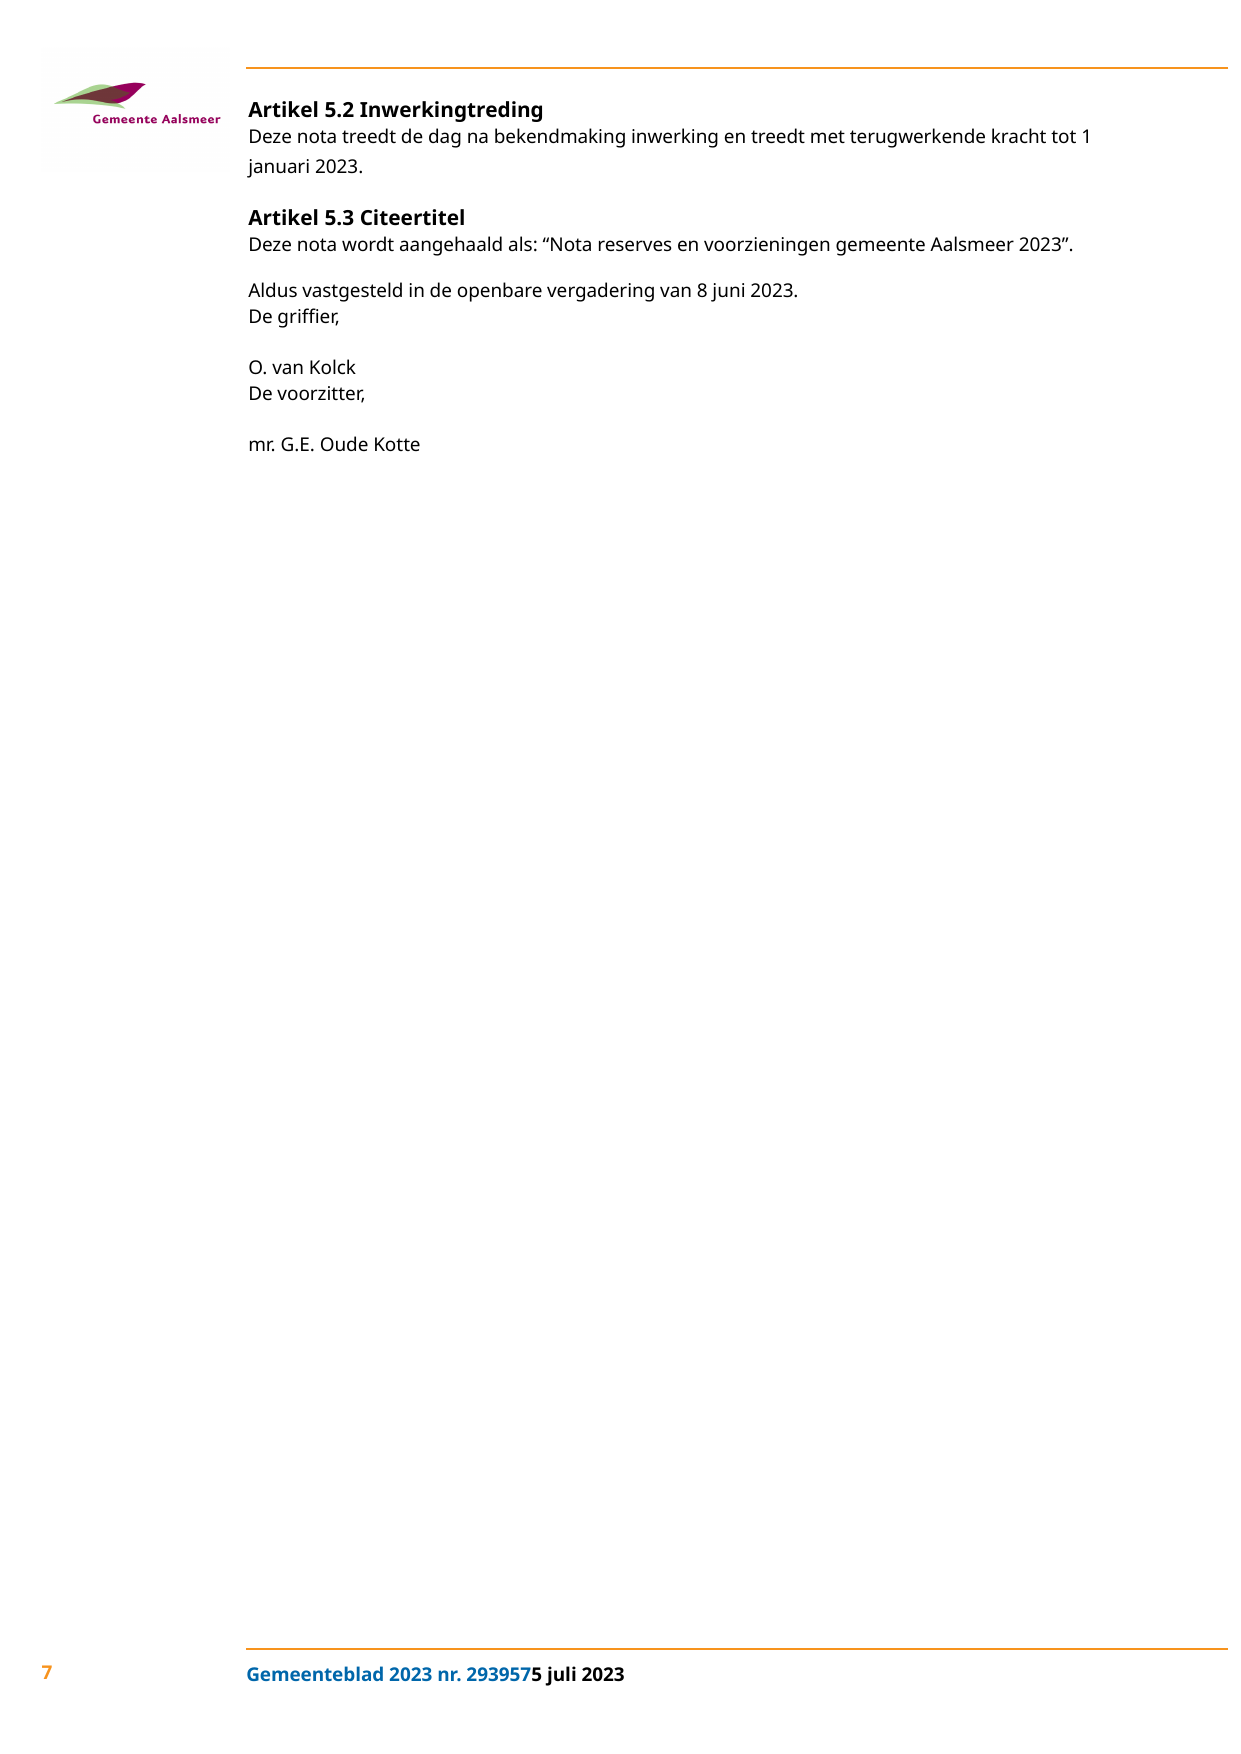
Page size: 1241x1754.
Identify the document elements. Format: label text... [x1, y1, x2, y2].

text Aldus vastgesteld in de openbare vergadering van 8 juni 2023. [248, 277, 1152, 303]
text De voorzitter, [248, 380, 1152, 406]
picture [41, 47, 231, 172]
text De griffier, [248, 303, 1152, 329]
text O. van Kolck [248, 354, 1152, 380]
text Deze nota wordt aangehaald als: “Nota reserves en voorzieningen gemeente Aalsmeer 2023”. [248, 232, 1152, 257]
text Artikel 5.2 Inwerkingtreding [248, 95, 1152, 123]
text Artikel 5.3 Citeertitel [248, 203, 1152, 232]
text Deze nota treedt de dag na bekendmaking inwerking en treedt met terugwerkende kracht tot 1 januari 2023. [248, 123, 1152, 178]
text mr. G.E. Oude Kotte [248, 432, 1152, 457]
